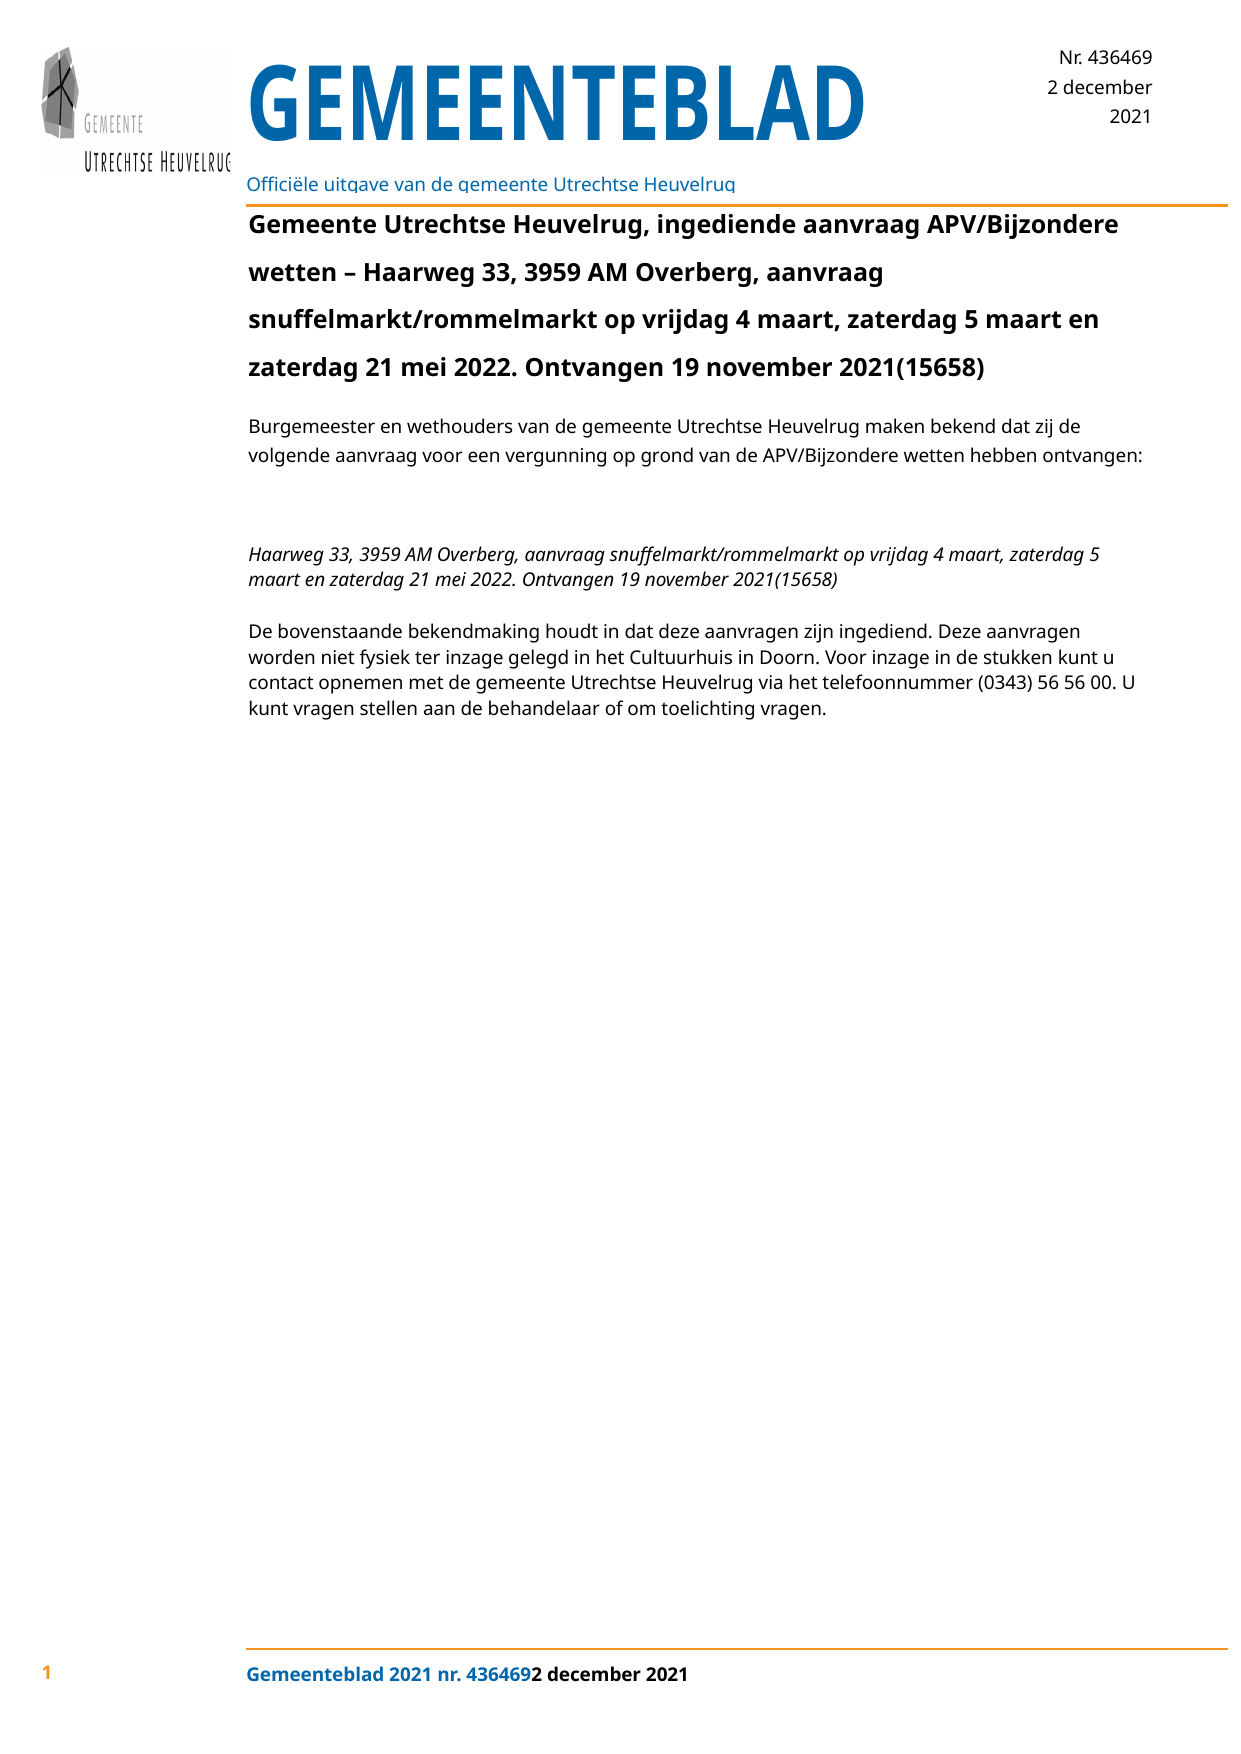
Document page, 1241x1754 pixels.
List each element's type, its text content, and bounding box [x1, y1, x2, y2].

picture [41, 47, 231, 172]
text Haarweg 33, 3959 AM Overberg, aanvraag snuffelmarkt/rommelmarkt op vrijdag 4 maart, zaterdag 5 maart en zaterdag 21 mei 2022. Ontvangen 19 november 2021(15658) [248, 541, 1152, 592]
text Gemeente Utrechtse Heuvelrug, ingediende aanvraag APV/Bijzondere wetten – Haarweg 33, 3959 AM Overberg, aanvraag snuffelmarkt/rommelmarkt op vrijdag 4 maart, zaterdag 5 maart en zaterdag 21 mei 2022. Ontvangen 19 november 2021(15658) [248, 207, 1152, 384]
text De bovenstaande bekendmaking houdt in dat deze aanvragen zijn ingediend. Deze aanvragen worden niet fysiek ter inzage gelegd in het Cultuurhuis in Doorn. Voor inzage in de stukken kunt u contact opnemen met de gemeente Utrechtse Heuvelrug via het telefoonnummer (0343) 56 56 00. U kunt vragen stellen aan de behandelaar of om toelichting vragen. [248, 618, 1152, 721]
text Burgemeester en wethouders van de gemeente Utrechtse Heuvelrug maken bekend dat zij de volgende aanvraag voor een vergunning op grond van de APV/Bijzondere wetten hebben ontvangen: [248, 413, 1152, 468]
